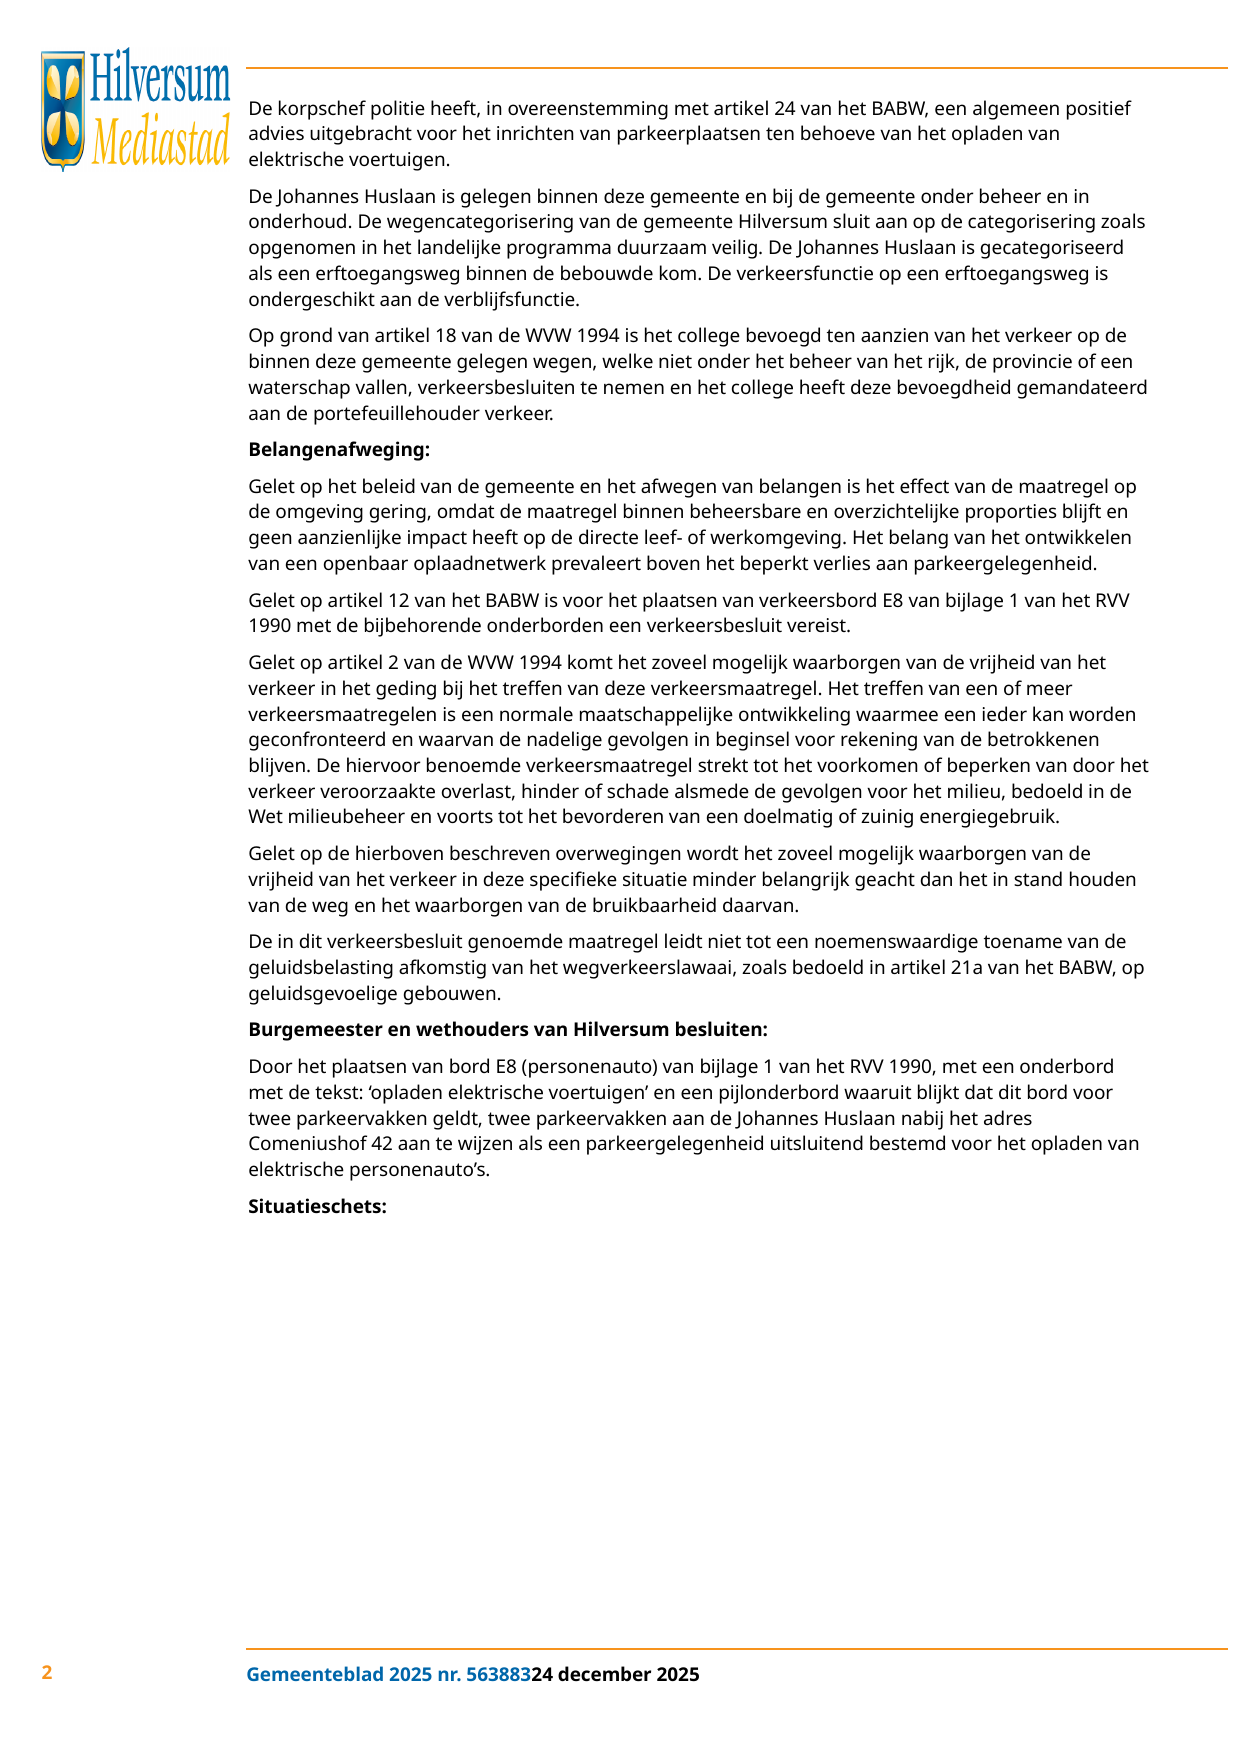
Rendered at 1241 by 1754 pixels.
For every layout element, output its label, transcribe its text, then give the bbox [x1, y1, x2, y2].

text De korpschef politie heeft, in overeenstemming met artikel 24 van het BABW, een algemeen positief advies uitgebracht voor het inrichten van parkeerplaatsen ten behoeve van het opladen van elektrische voertuigen. [248, 95, 1152, 172]
text Situatieschets: [248, 1193, 1152, 1218]
picture [41, 47, 231, 172]
text Op grond van artikel 18 van de WVW 1994 is het college bevoegd ten aanzien van het verkeer op de binnen deze gemeente gelegen wegen, welke niet onder het beheer van het rijk, de provincie of een waterschap vallen, verkeersbesluiten te nemen en het college heeft deze bevoegdheid gemandateerd aan de portefeuillehouder verkeer. [248, 322, 1152, 425]
text Gelet op de hierboven beschreven overwegingen wordt het zoveel mogelijk waarborgen van de vrijheid van het verkeer in deze specifieke situatie minder belangrijk geacht dan het in stand houden van de weg en het waarborgen van de bruikbaarheid daarvan. [248, 840, 1152, 917]
text De Johannes Huslaan is gelegen binnen deze gemeente en bij de gemeente onder beheer en in onderhoud. De wegencategorisering van de gemeente Hilversum sluit aan op de categorisering zoals opgenomen in het landelijke programma duurzaam veilig. De Johannes Huslaan is gecategoriseerd als een erftoegangsweg binnen de bebouwde kom. De verkeersfunctie op een erftoegangsweg is ondergeschikt aan de verblijfsfunctie. [248, 183, 1152, 312]
text De in dit verkeersbesluit genoemde maatregel leidt niet tot een noemenswaardige toename van de geluidsbelasting afkomstig van het wegverkeerslawaai, zoals bedoeld in artikel 21a van het BABW, op geluidsgevoelige gebouwen. [248, 928, 1152, 1006]
text Gelet op artikel 2 van de WVW 1994 komt het zoveel mogelijk waarborgen van de vrijheid van het verkeer in het geding bij het treffen van deze verkeersmaatregel. Het treffen van een of meer verkeersmaatregelen is een normale maatschappelijke ontwikkeling waarmee een ieder kan worden geconfronteerd en waarvan de nadelige gevolgen in beginsel voor rekening van de betrokkenen blijven. De hiervoor benoemde verkeersmaatregel strekt tot het voorkomen of beperken van door het verkeer veroorzaakte overlast, hinder of schade alsmede de gevolgen voor het milieu, bedoeld in de Wet milieubeheer en voorts tot het bevorderen van een doelmatig of zuinig energiegebruik. [248, 649, 1152, 829]
text Door het plaatsen van bord E8 (personenauto) van bijlage 1 van het RVV 1990, met een onderbord met de tekst: ‘opladen elektrische voertuigen’ en een pijlonderbord waaruit blijkt dat dit bord voor twee parkeervakken geldt, twee parkeervakken aan de Johannes Huslaan nabij het adres Comeniushof 42 aan te wijzen als een parkeergelegenheid uitsluitend bestemd voor het opladen van elektrische personenauto’s. [248, 1053, 1152, 1182]
text Gelet op het beleid van de gemeente en het afwegen van belangen is het effect van de maatregel op de omgeving gering, omdat de maatregel binnen beheersbare en overzichtelijke proporties blijft en geen aanzienlijke impact heeft op de directe leef- of werkomgeving. Het belang van het ontwikkelen van een openbaar oplaadnetwerk prevaleert boven het beperkt verlies aan parkeergelegenheid. [248, 473, 1152, 576]
text Belangenafweging: [248, 436, 1152, 462]
text Gelet op artikel 12 van het BABW is voor het plaatsen van verkeersbord E8 van bijlage 1 van het RVV 1990 met de bijbehorende onderborden een verkeersbesluit vereist. [248, 587, 1152, 638]
text Burgemeester en wethouders van Hilversum besluiten: [248, 1017, 1152, 1042]
